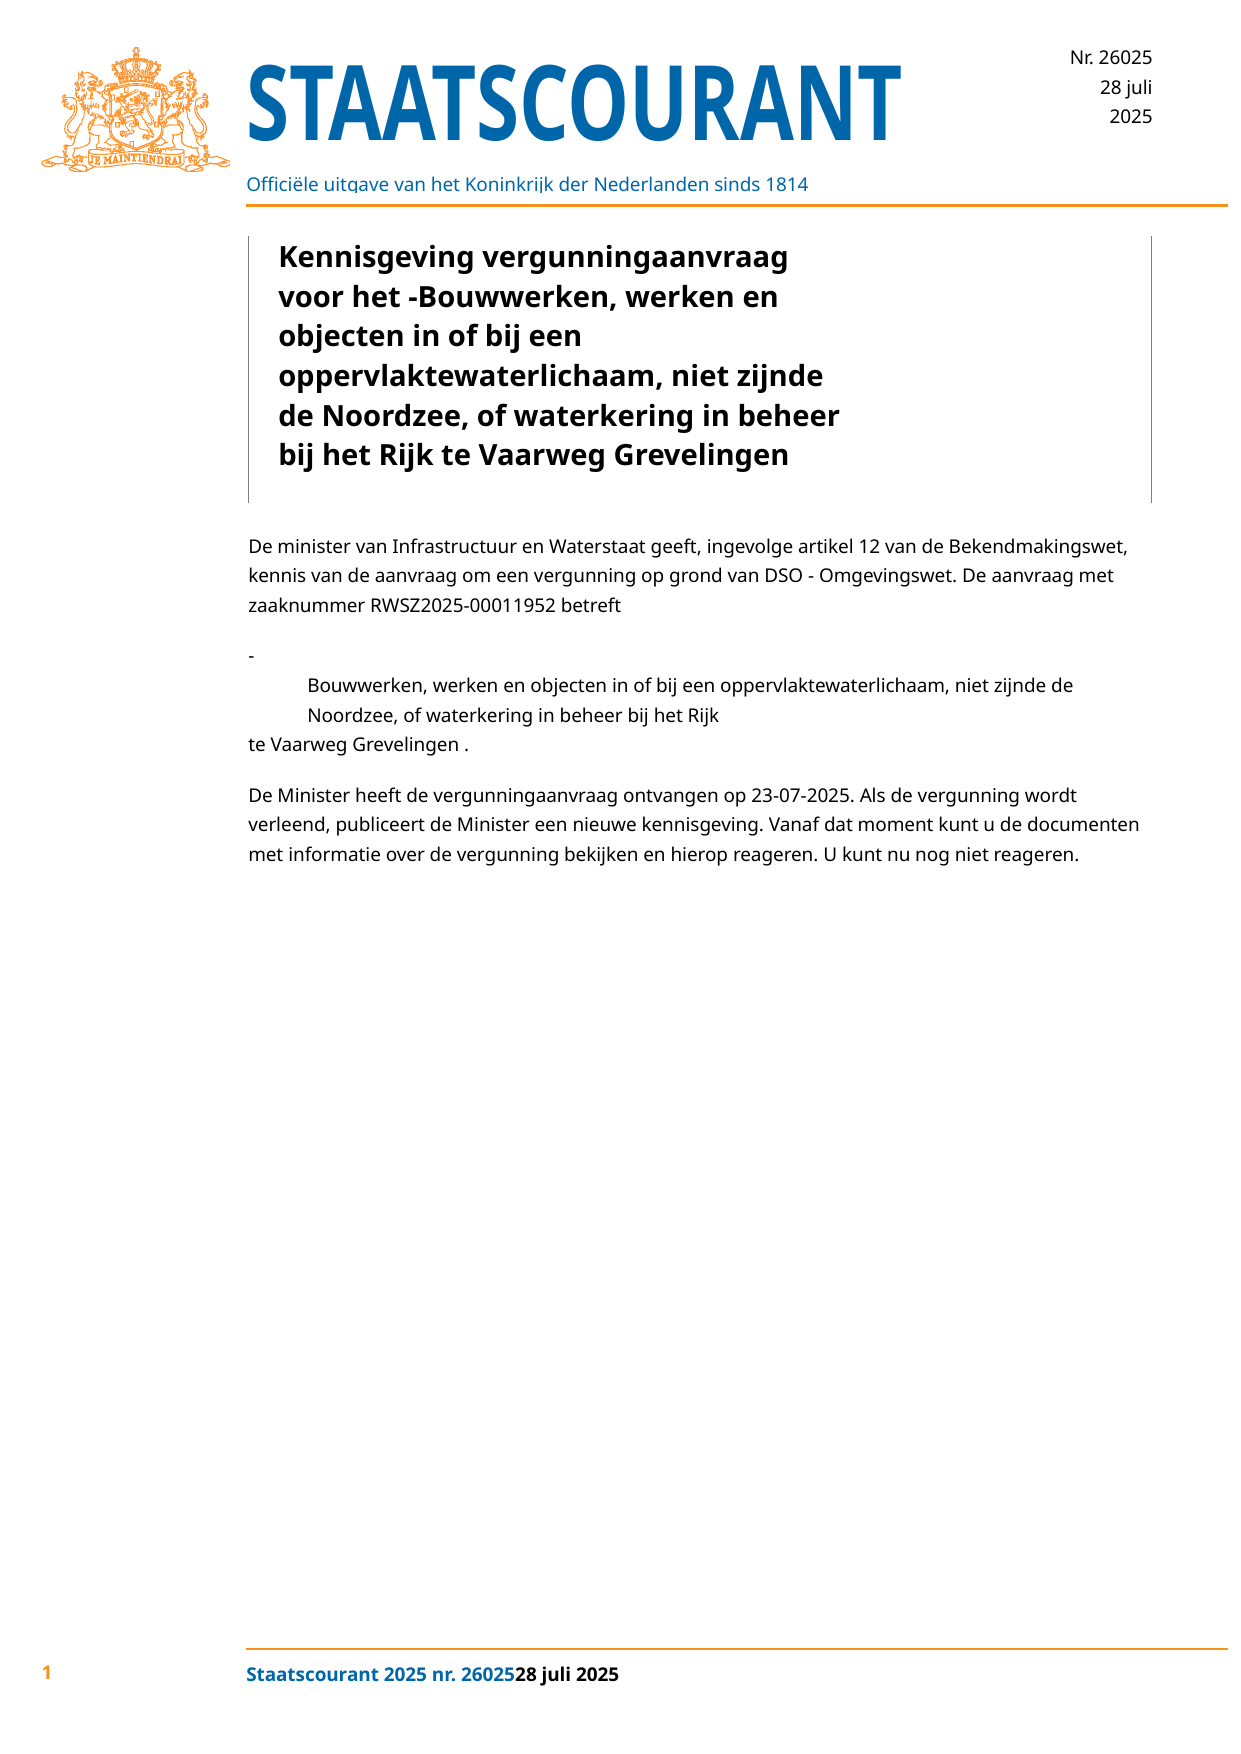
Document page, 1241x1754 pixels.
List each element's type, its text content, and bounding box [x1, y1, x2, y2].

picture [41, 47, 231, 172]
table_header [850, 414, 1151, 503]
list Bouwwerken, werken en objecten in of bij een oppervlaktewaterlichaam, niet zijnde de Noordzee, of waterkering in beheer bij het Rijk [248, 672, 1152, 727]
table_header [850, 236, 912, 413]
text De minister van Infrastructuur en Waterstaat geeft, ingevolge artikel 12 van de Bekendmakingswet, kennis van de aanvraag om een vergunning op grond van DSO - Omgevingswet. De aanvraag met zaaknummer RWSZ2025-00011952 betreft [248, 533, 1152, 618]
table_header [1090, 236, 1151, 413]
table_header Kennisgeving vergunningaanvraag voor het -Bouwwerken, werken en objecten in of bij een oppervlaktewaterlichaam, niet zijnde de Noordzee, of waterkering in beheer bij het Rijk te Vaarweg Grevelingen [249, 236, 850, 503]
text De Minister heeft de vergunningaanvraag ontvangen op 23-07-2025. Als de vergunning wordt verleend, publiceert de Minister een nieuwe kennisgeving. Vanaf dat moment kunt u de documenten met informatie over de vergunning bekijken en hierop reageren. U kunt nu nog niet reageren. [248, 782, 1152, 867]
text te Vaarweg Grevelingen . [248, 731, 1152, 757]
picture [912, 236, 1090, 414]
